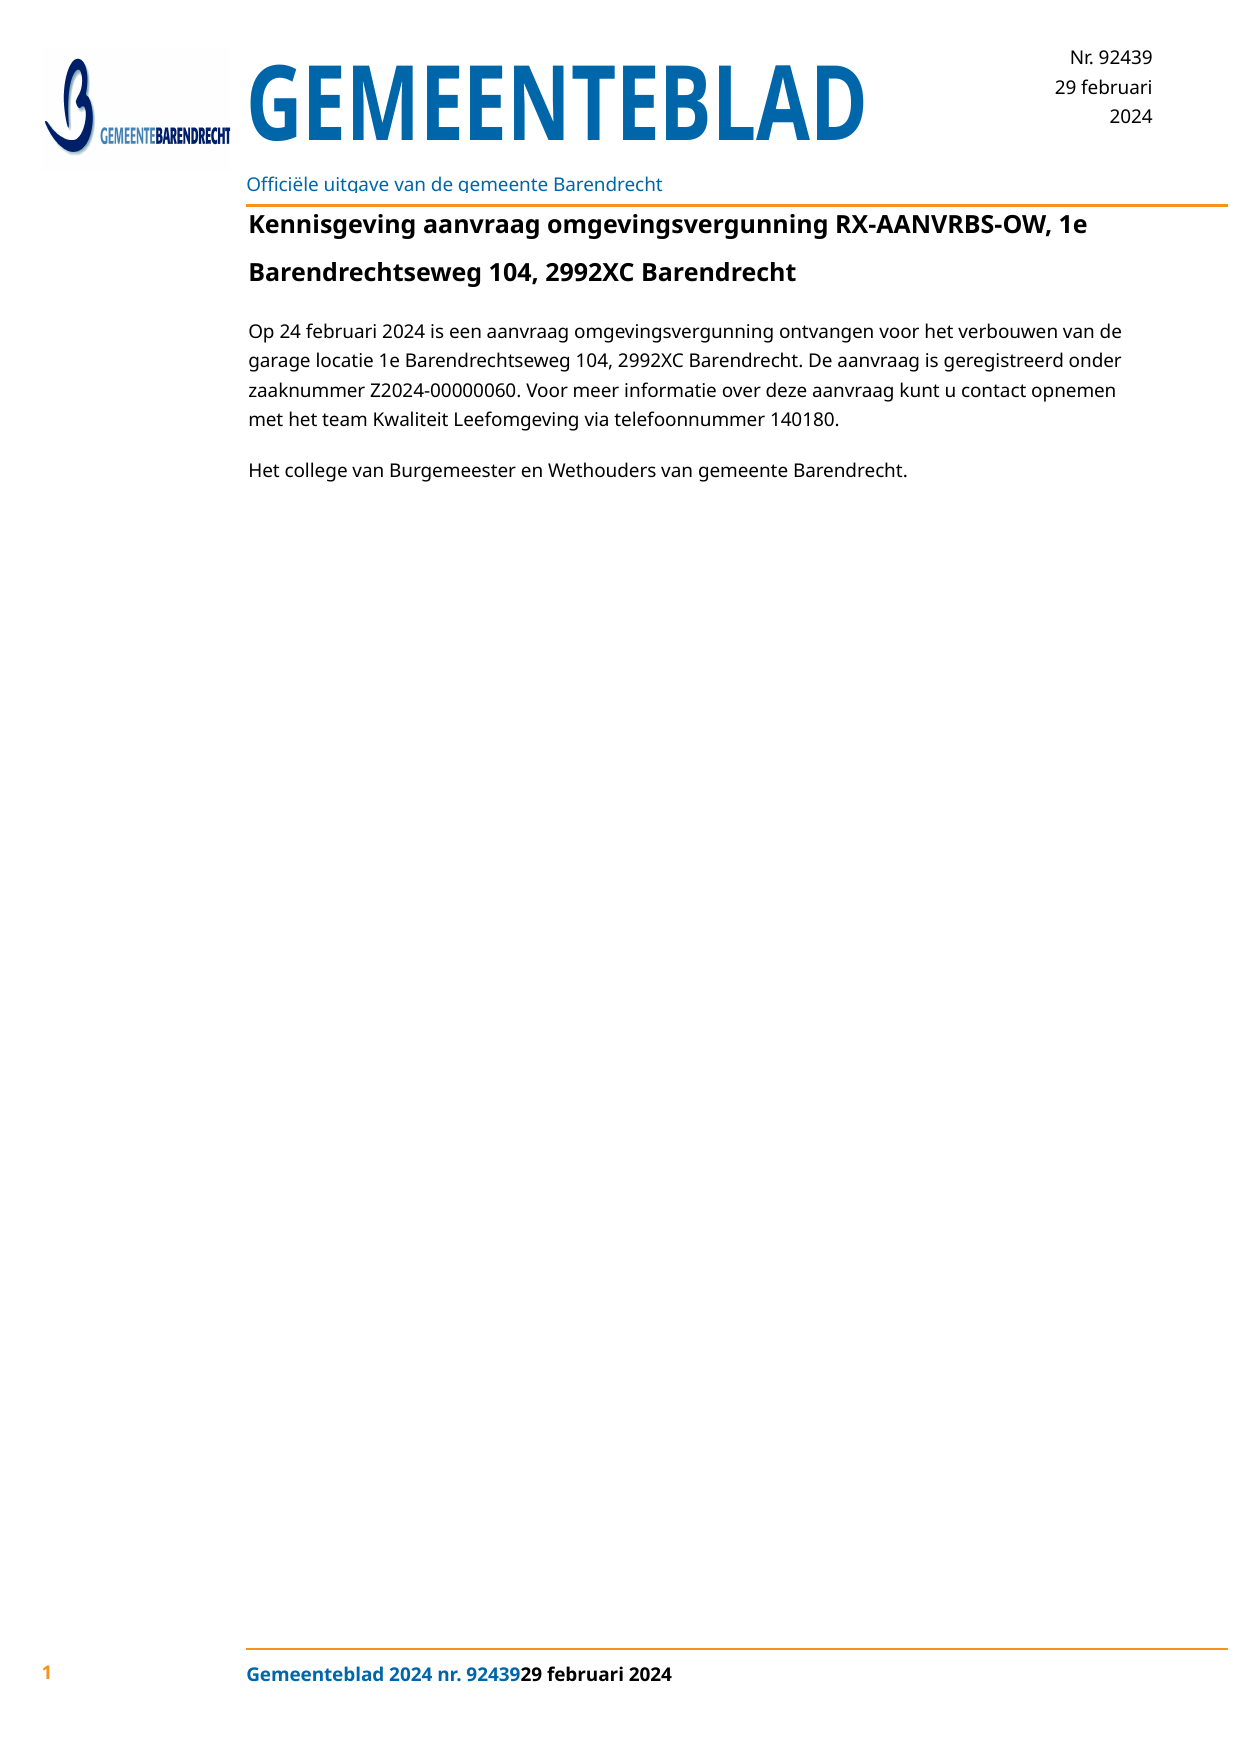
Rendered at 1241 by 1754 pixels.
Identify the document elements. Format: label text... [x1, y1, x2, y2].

text Kennisgeving aanvraag omgevingsvergunning RX-AANVRBS-OW, 1e Barendrechtseweg 104, 2992XC Barendrecht [248, 207, 1152, 288]
picture [41, 47, 231, 172]
text Op 24 februari 2024 is een aanvraag omgevingsvergunning ontvangen voor het verbouwen van de garage locatie 1e Barendrechtseweg 104, 2992XC Barendrecht. De aanvraag is geregistreerd onder zaaknummer Z2024-00000060. Voor meer informatie over deze aanvraag kunt u contact opnemen met het team Kwaliteit Leefomgeving via telefoonnummer 140180. [248, 318, 1152, 432]
text Het college van Burgemeester en Wethouders van gemeente Barendrecht. [248, 457, 1152, 483]
